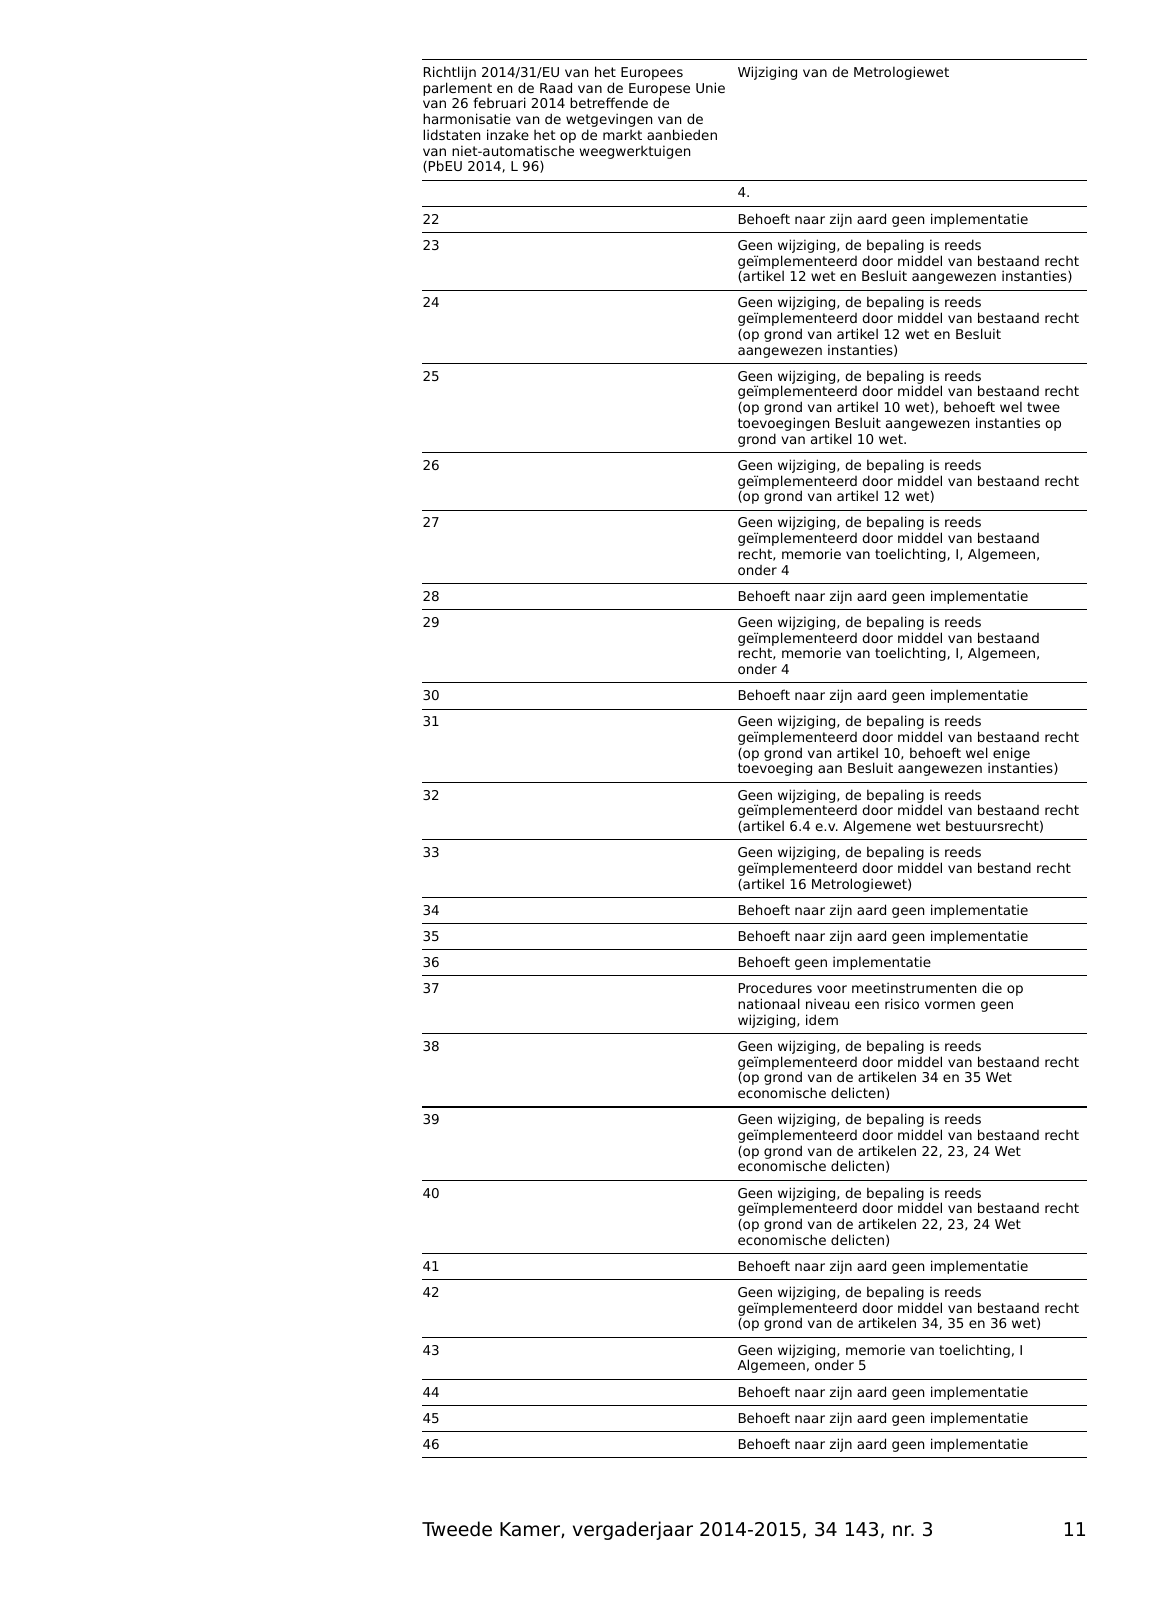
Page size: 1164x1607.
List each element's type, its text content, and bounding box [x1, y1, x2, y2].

table_cell Geen wijziging, de bepaling is reeds geïmplementeerd door middel van bestaand recht (op grond van artikel 12 wet) [731, 453, 1087, 509]
table_cell [422, 181, 731, 206]
table_cell 27 [422, 511, 731, 583]
table_cell 35 [422, 924, 731, 949]
table_cell Procedures voor meetinstrumenten die op nationaal niveau een risico vormen geen wijziging, idem [731, 976, 1087, 1033]
table_cell Geen wijziging, de bepaling is reeds geïmplementeerd door middel van bestaand recht (op grond van artikel 10 wet), behoeft wel twee toevoegingen Besluit aangewezen instanties op grond van artikel 10 wet. [731, 364, 1087, 452]
table_cell Behoeft naar zijn aard geen implementatie [731, 1254, 1087, 1279]
table_cell 38 [422, 1034, 731, 1106]
table_header Wijziging van de Metrologiewet [731, 60, 1087, 179]
table_cell 33 [422, 840, 731, 897]
table_cell Behoeft naar zijn aard geen implementatie [731, 898, 1087, 923]
table_cell 29 [422, 610, 731, 682]
table_cell Behoeft geen implementatie [731, 950, 1087, 975]
table_cell Behoeft naar zijn aard geen implementatie [731, 584, 1087, 609]
table_cell Geen wijziging, de bepaling is reeds geïmplementeerd door middel van bestaand recht (op grond van de artikelen 34 en 35 Wet economische delicten) [731, 1034, 1087, 1106]
table_cell 37 [422, 976, 731, 1033]
table_cell 39 [422, 1108, 731, 1180]
table_cell 36 [422, 950, 731, 975]
table_cell 28 [422, 584, 731, 609]
table_cell Geen wijziging, de bepaling is reeds geïmplementeerd door middel van bestaand recht (op grond van de artikelen 34, 35 en 36 wet) [731, 1280, 1087, 1337]
table_cell 4. [731, 181, 1087, 206]
table_cell 45 [422, 1406, 731, 1431]
table_cell Geen wijziging, de bepaling is reeds geïmplementeerd door middel van bestaand recht (artikel 12 wet en Besluit aangewezen instanties) [731, 233, 1087, 289]
table_cell Geen wijziging, de bepaling is reeds geïmplementeerd door middel van bestaand recht (op grond van artikel 12 wet en Besluit aangewezen instanties) [731, 291, 1087, 363]
table_cell Behoeft naar zijn aard geen implementatie [731, 1380, 1087, 1405]
table_cell Behoeft naar zijn aard geen implementatie [731, 1406, 1087, 1431]
table_cell 44 [422, 1380, 731, 1405]
table_cell 24 [422, 291, 731, 363]
table_cell 43 [422, 1338, 731, 1379]
table_header Richtlijn 2014/31/EU van het Europees parlement en de Raad van de Europese Unie van 26 februari 2014 betreffende de harmonisatie van de wetgevingen van de lidstaten inzake het op de markt aanbieden van niet-automatische weegwerktuigen (PbEU 2014, L 96) [422, 60, 731, 179]
table_cell 25 [422, 364, 731, 452]
table_cell Geen wijziging, de bepaling is reeds geïmplementeerd door middel van bestand recht (artikel 16 Metrologiewet) [731, 840, 1087, 897]
table_cell Geen wijziging, de bepaling is reeds geïmplementeerd door middel van bestaand recht (op grond van de artikelen 22, 23, 24 Wet economische delicten) [731, 1181, 1087, 1253]
table_cell Geen wijziging, de bepaling is reeds geïmplementeerd door middel van bestaand recht (op grond van de artikelen 22, 23, 24 Wet economische delicten) [731, 1108, 1087, 1180]
table_cell Geen wijziging, memorie van toelichting, I Algemeen, onder 5 [731, 1338, 1087, 1379]
table_cell Geen wijziging, de bepaling is reeds geïmplementeerd door middel van bestaand recht (artikel 6.4 e.v. Algemene wet bestuursrecht) [731, 783, 1087, 839]
table_cell 22 [422, 207, 731, 232]
table_cell 23 [422, 233, 731, 289]
table_cell 42 [422, 1280, 731, 1337]
table_cell Behoeft naar zijn aard geen implementatie [731, 924, 1087, 949]
table_cell Behoeft naar zijn aard geen implementatie [731, 1432, 1087, 1457]
table_cell 26 [422, 453, 731, 509]
table_cell 32 [422, 783, 731, 839]
table_cell 34 [422, 898, 731, 923]
table_cell Behoeft naar zijn aard geen implementatie [731, 683, 1087, 708]
table_cell 41 [422, 1254, 731, 1279]
table_cell 40 [422, 1181, 731, 1253]
table_cell Geen wijziging, de bepaling is reeds geïmplementeerd door middel van bestaand recht (op grond van artikel 10, behoeft wel enige toevoeging aan Besluit aangewezen instanties) [731, 710, 1087, 782]
table_cell Behoeft naar zijn aard geen implementatie [731, 207, 1087, 232]
table_cell Geen wijziging, de bepaling is reeds geïmplementeerd door middel van bestaand recht, memorie van toelichting, I, Algemeen, onder 4 [731, 511, 1087, 583]
table_cell 46 [422, 1432, 731, 1457]
table_cell Geen wijziging, de bepaling is reeds geïmplementeerd door middel van bestaand recht, memorie van toelichting, I, Algemeen, onder 4 [731, 610, 1087, 682]
table_cell 31 [422, 710, 731, 782]
table_cell 30 [422, 683, 731, 708]
